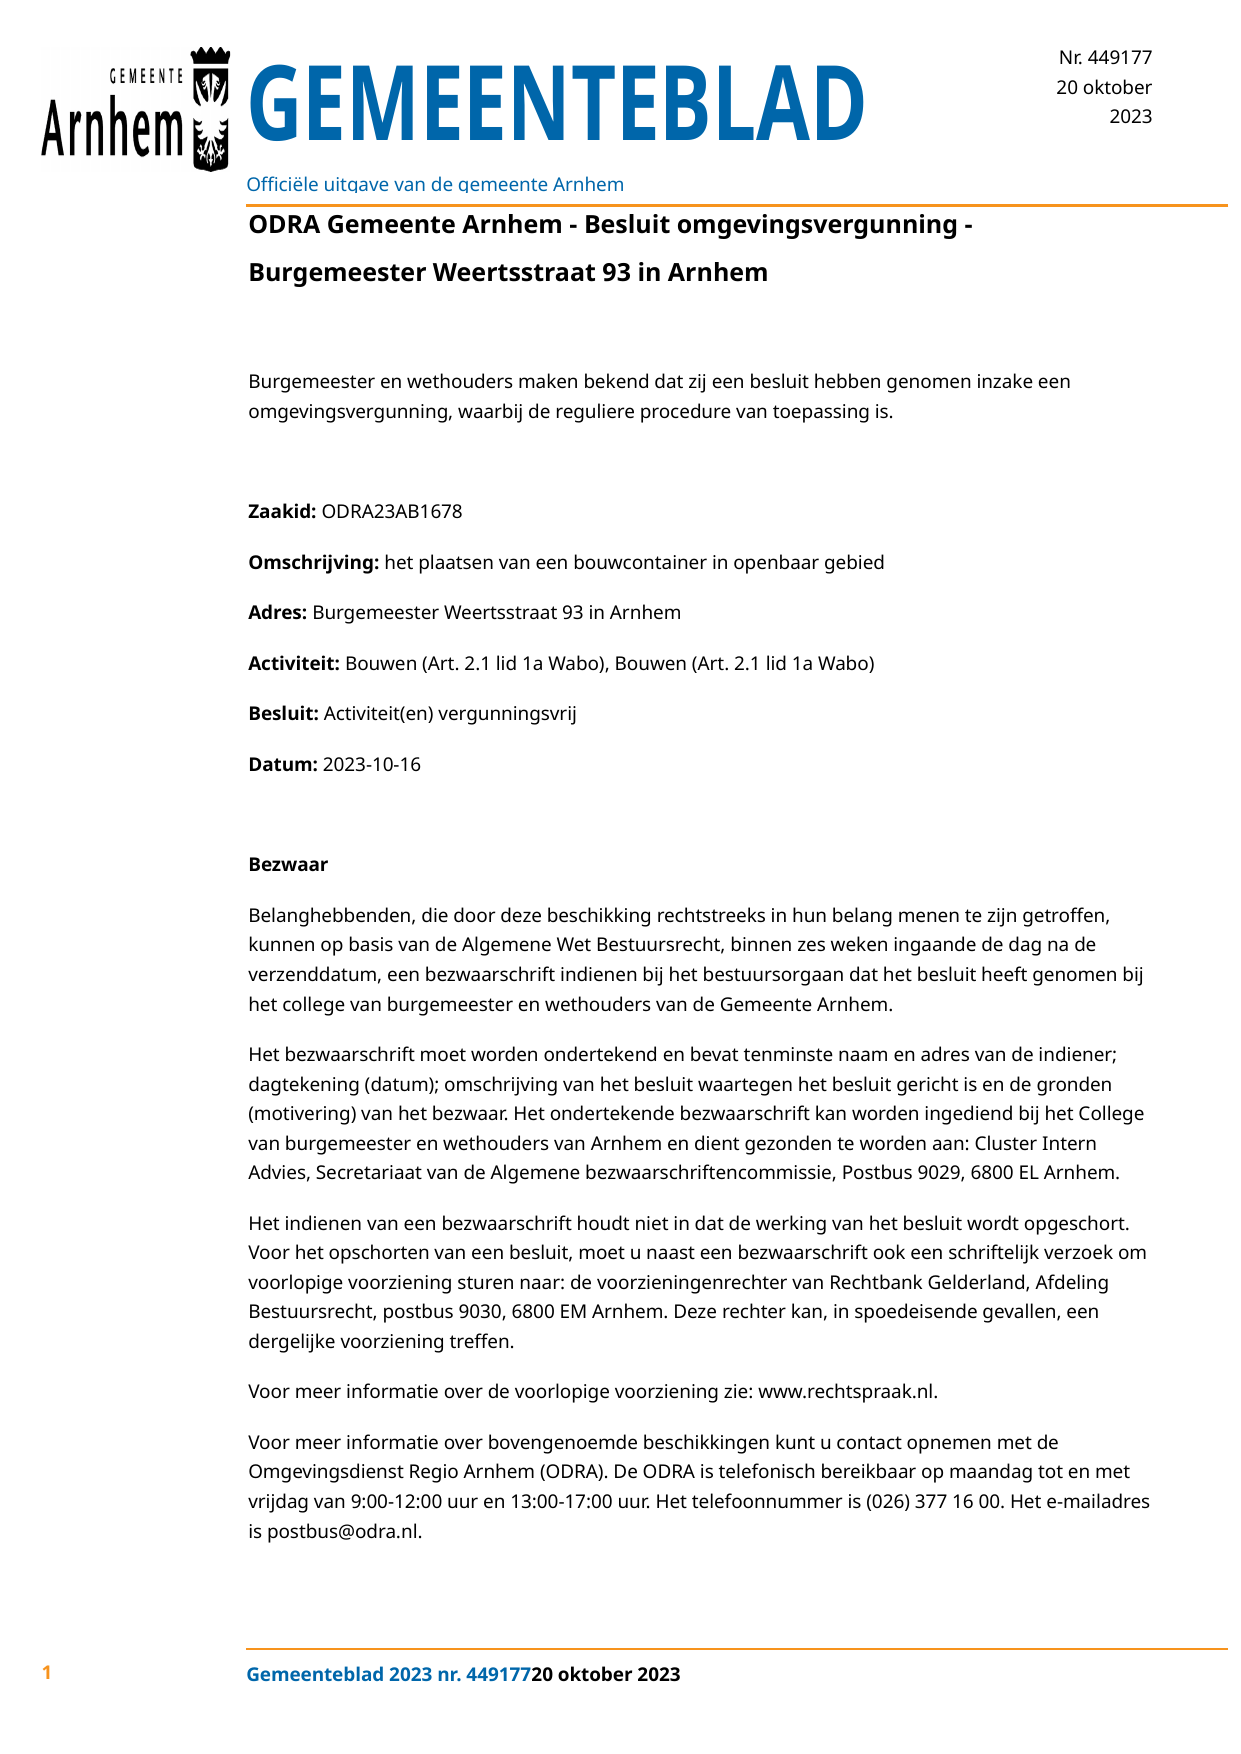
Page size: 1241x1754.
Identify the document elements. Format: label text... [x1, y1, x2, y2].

text Zaakid: ODRA23AB1678 [248, 499, 1152, 524]
picture [41, 47, 231, 172]
text Belanghebbenden, die door deze beschikking rechtstreeks in hun belang menen te zijn getroffen, kunnen op basis van de Algemene Wet Bestuursrecht, binnen zes weken ingaande de dag na de verzenddatum, een bezwaarschrift indienen bij het bestuursorgaan dat het besluit heeft genomen bij het college van burgemeester en wethouders van de Gemeente Arnhem. [248, 902, 1152, 1017]
text Activiteit: Bouwen (Art. 2.1 lid 1a Wabo), Bouwen (Art. 2.1 lid 1a Wabo) [248, 650, 1152, 676]
text Besluit: Activiteit(en) vergunningsvrij [248, 700, 1152, 726]
text Adres: Burgemeester Weertsstraat 93 in Arnhem [248, 599, 1152, 625]
text Voor meer informatie over de voorlopige voorziening zie: www.rechtspraak.nl. [248, 1379, 1152, 1404]
text Burgemeester en wethouders maken bekend dat zij een besluit hebben genomen inzake een omgevingsvergunning, waarbij de reguliere procedure van toepassing is. [248, 368, 1152, 424]
text Het bezwaarschrift moet worden ondertekend en bevat tenminste naam en adres van de indiener; dagtekening (datum); omschrijving van het besluit waartegen het besluit gericht is en de gronden (motivering) van het bezwaar. Het ondertekende bezwaarschrift kan worden ingediend bij het College van burgemeester en wethouders van Arnhem en dient gezonden te worden aan: Cluster Intern Advies, Secretariaat van de Algemene bezwaarschriftencommissie, Postbus 9029, 6800 EL Arnhem. [248, 1041, 1152, 1185]
text Omschrijving: het plaatsen van een bouwcontainer in openbaar gebied [248, 549, 1152, 575]
text Datum: 2023-10-16 [248, 751, 1152, 777]
text Het indienen van een bezwaarschrift houdt niet in dat de werking van het besluit wordt opgeschort. Voor het opschorten van een besluit, moet u naast een bezwaarschrift ook een schriftelijk verzoek om voorlopige voorziening sturen naar: de voorzieningenrechter van Rechtbank Gelderland, Afdeling Bestuursrecht, postbus 9030, 6800 EM Arnhem. Deze rechter kan, in spoedeisende gevallen, een dergelijke voorziening treffen. [248, 1210, 1152, 1354]
text ODRA Gemeente Arnhem - Besluit omgevingsvergunning - Burgemeester Weertsstraat 93 in Arnhem [248, 207, 1152, 288]
text Voor meer informatie over bovengenoemde beschikkingen kunt u contact opnemen met de Omgevingsdienst Regio Arnhem (ODRA). De ODRA is telefonisch bereikbaar op maandag tot en met vrijdag van 9:00-12:00 uur en 13:00-17:00 uur. Het telefoonnummer is (026) 377 16 00. Het e-mailadres is postbus@odra.nl. [248, 1429, 1152, 1544]
text Bezwaar [248, 852, 1152, 877]
